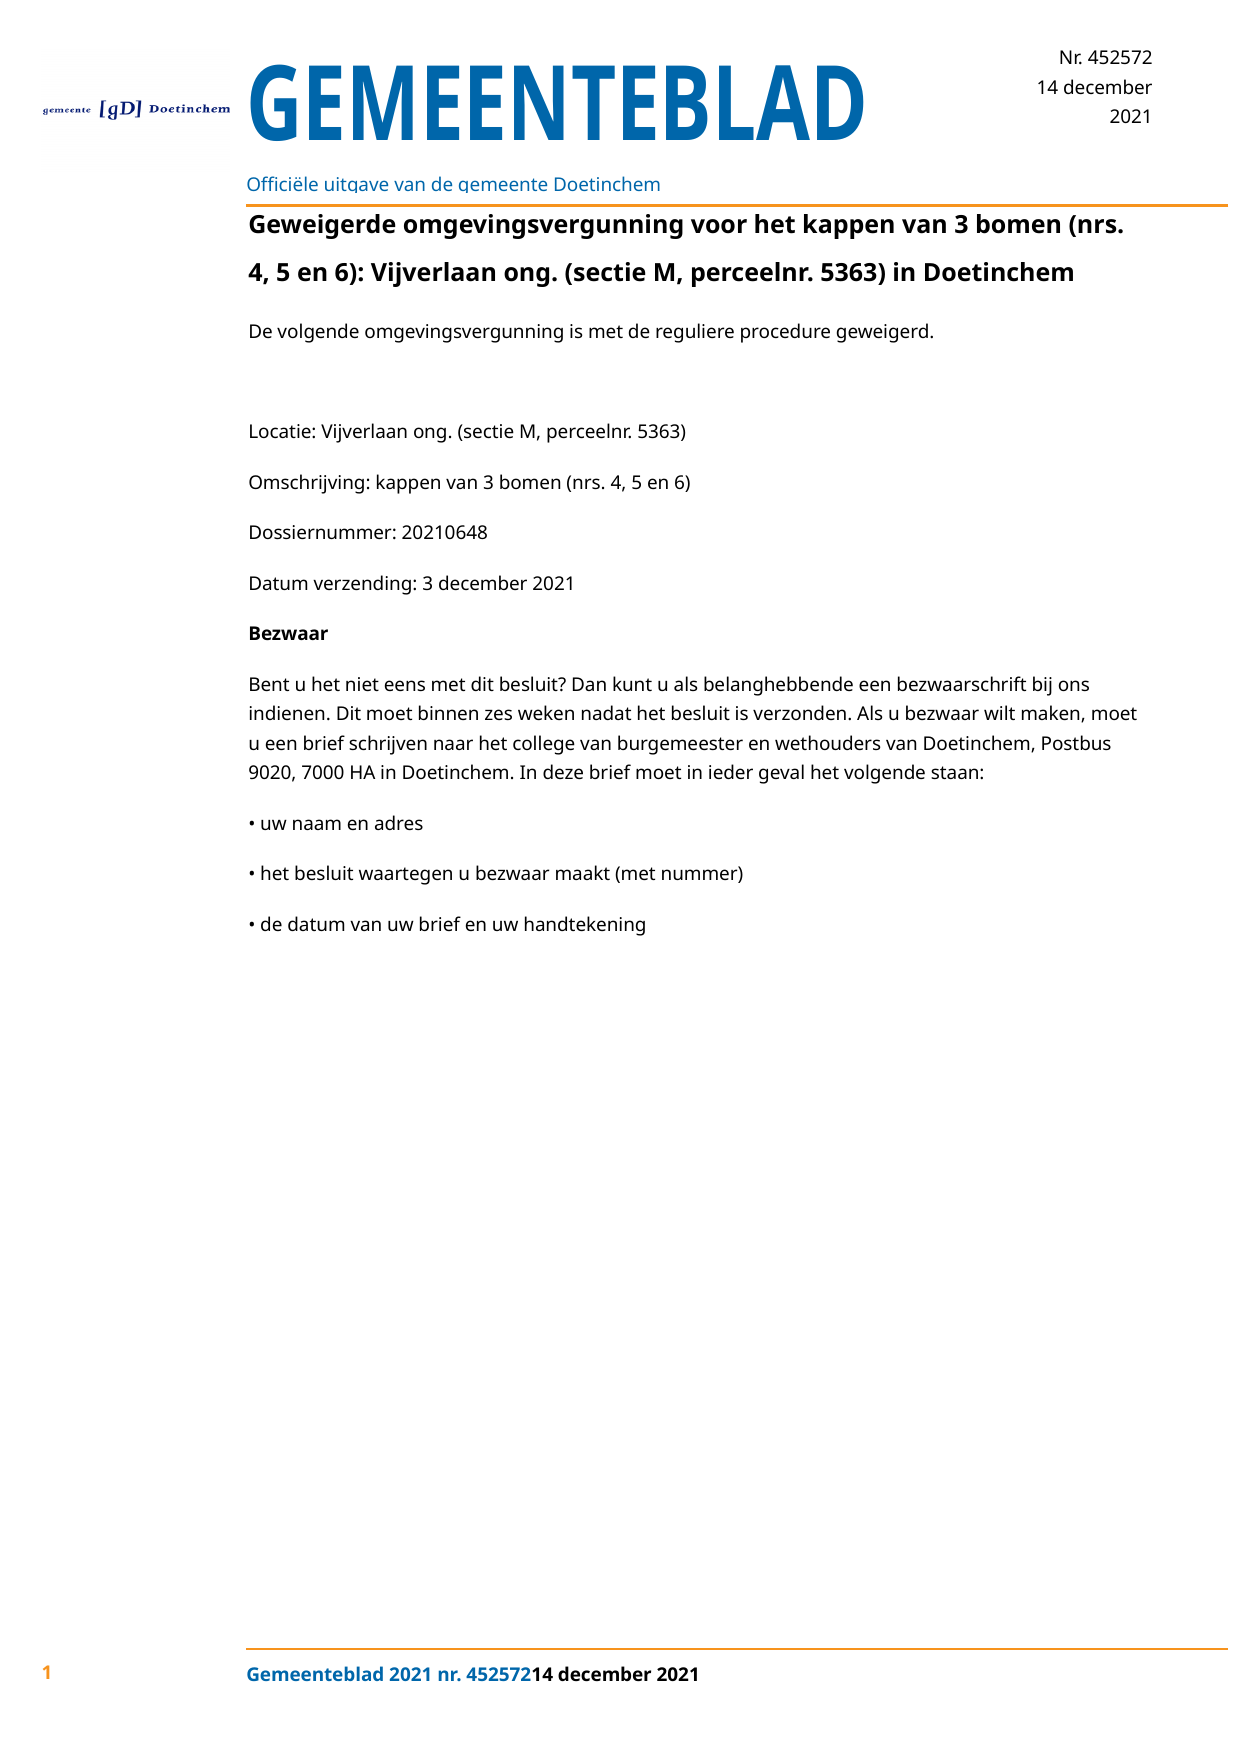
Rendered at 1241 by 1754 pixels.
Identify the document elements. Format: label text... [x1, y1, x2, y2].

text Locatie: Vijverlaan ong. (sectie M, perceelnr. 5363) [248, 419, 1152, 444]
text Datum verzending: 3 december 2021 [248, 570, 1152, 596]
text Bent u het niet eens met dit besluit? Dan kunt u als belanghebbende een bezwaarschrift bij ons indienen. Dit moet binnen zes weken nadat het besluit is verzonden. Als u bezwaar wilt maken, moet u een brief schrijven naar het college van burgemeester en wethouders van Doetinchem, Postbus 9020, 7000 HA in Doetinchem. In deze brief moet in ieder geval het volgende staan: [248, 671, 1152, 785]
text Omschrijving: kappen van 3 bomen (nrs. 4, 5 en 6) [248, 469, 1152, 495]
text • het besluit waartegen u bezwaar maakt (met nummer) [248, 860, 1152, 886]
text • de datum van uw brief en uw handtekening [248, 911, 1152, 937]
text De volgende omgevingsvergunning is met de reguliere procedure geweigerd. [248, 318, 1152, 344]
text Geweigerde omgevingsvergunning voor het kappen van 3 bomen (nrs. 4, 5 en 6): Vijverlaan ong. (sectie M, perceelnr. 5363) in Doetinchem [248, 207, 1152, 288]
text Bezwaar [248, 620, 1152, 646]
text Dossiernummer: 20210648 [248, 519, 1152, 545]
text • uw naam en adres [248, 810, 1152, 836]
picture [41, 47, 231, 172]
